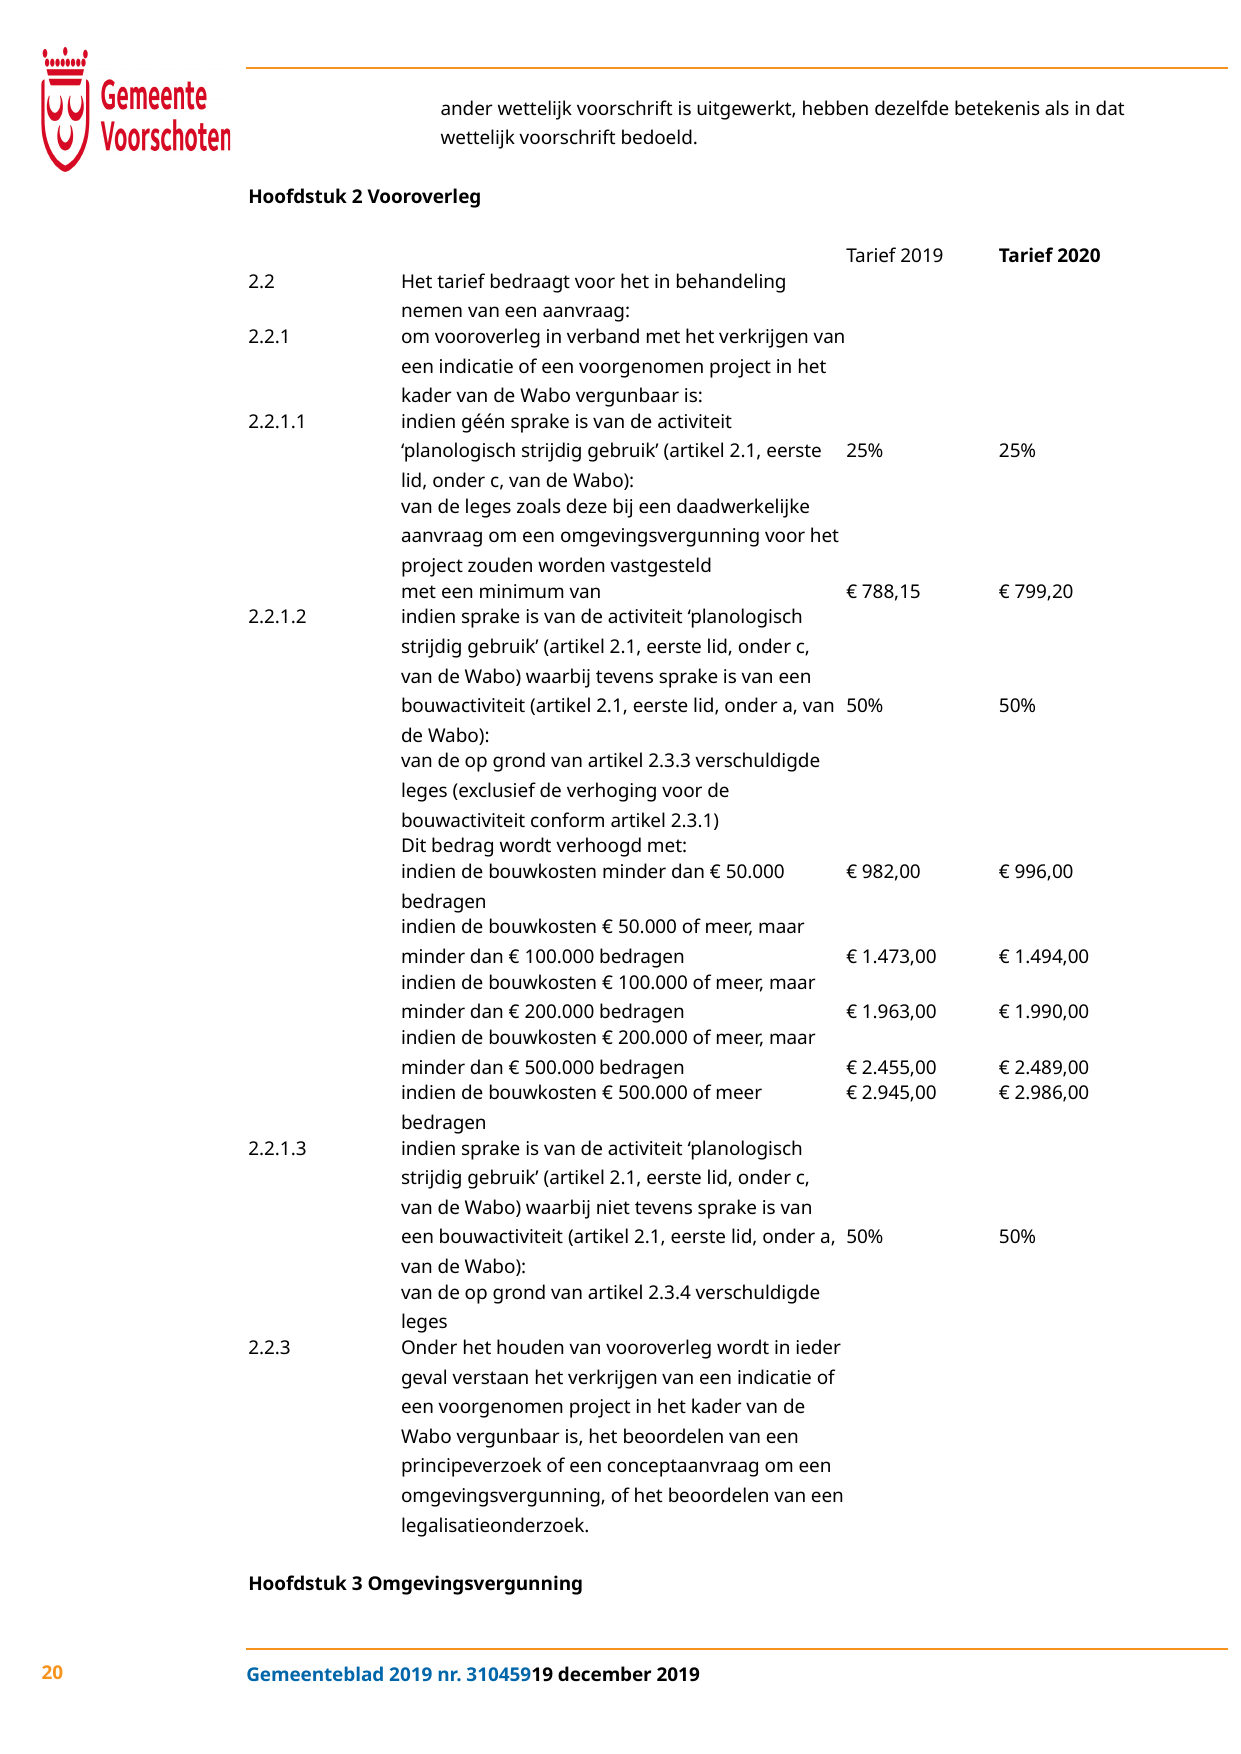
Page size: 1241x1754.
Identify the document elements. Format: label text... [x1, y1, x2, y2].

table_cell [248, 1024, 401, 1079]
table_cell [999, 268, 1152, 323]
table_cell Dit bedrag wordt verhoogd met: [401, 833, 846, 858]
table_header Tarief 2020 [999, 242, 1152, 268]
table_cell indien sprake is van de activiteit ‘planologisch strijdig gebruik’ (artikel 2.1, eerste lid, onder c, van de Wabo) waarbij niet tevens sprake is van een bouwactiviteit (artikel 2.1, eerste lid, onder a, van de Wabo): [401, 1135, 846, 1279]
table_cell € 982,00 [846, 858, 999, 914]
table_cell [846, 748, 999, 833]
table_cell 2.2.1.3 [248, 1135, 401, 1279]
table_cell [248, 969, 401, 1024]
table_cell 2.2.1.2 [248, 604, 401, 748]
table_cell € 1.473,00 [846, 914, 999, 969]
table_cell indien de bouwkosten minder dan € 50.000 bedragen [401, 858, 846, 914]
table_cell [248, 914, 401, 969]
table_cell indien de bouwkosten € 100.000 of meer, maar minder dan € 200.000 bedragen [401, 969, 846, 1024]
table_cell [248, 95, 440, 150]
table_cell [846, 1279, 999, 1334]
table_cell ander wettelijk voorschrift is uitgewerkt, hebben dezelfde betekenis als in dat wettelijk voorschrift bedoeld. [440, 95, 1152, 150]
table_cell [846, 1334, 999, 1537]
table_cell van de op grond van artikel 2.3.3 verschuldigde leges (exclusief de verhoging voor de bouwactiviteit conform artikel 2.3.1) [401, 748, 846, 833]
table_cell [248, 1279, 401, 1334]
table_cell [248, 1080, 401, 1135]
table_cell [248, 578, 401, 604]
table_cell 25% [999, 408, 1152, 493]
table_cell € 788,15 [846, 578, 999, 604]
table_cell 2.2 [248, 268, 401, 323]
table_cell [999, 833, 1152, 858]
table_cell € 1.494,00 [999, 914, 1152, 969]
table_cell € 2.986,00 [999, 1080, 1152, 1135]
table_header [401, 242, 846, 268]
table_cell € 1.963,00 [846, 969, 999, 1024]
table_cell € 2.489,00 [999, 1024, 1152, 1079]
table_cell van de op grond van artikel 2.3.4 verschuldigde leges [401, 1279, 846, 1334]
table_cell € 799,20 [999, 578, 1152, 604]
table_cell indien de bouwkosten € 500.000 of meer bedragen [401, 1080, 846, 1135]
table_cell [248, 748, 401, 833]
table_cell 2.2.1.1 [248, 408, 401, 493]
table_cell [999, 493, 1152, 578]
table_cell 50% [999, 1135, 1152, 1279]
table_cell [999, 748, 1152, 833]
table_header [248, 242, 401, 268]
table_cell [248, 833, 401, 858]
table_cell [846, 268, 999, 323]
table_cell [999, 323, 1152, 408]
picture [41, 47, 231, 172]
table_cell 2.2.3 [248, 1334, 401, 1537]
table_cell indien de bouwkosten € 200.000 of meer, maar minder dan € 500.000 bedragen [401, 1024, 846, 1079]
table_cell met een minimum van [401, 578, 846, 604]
table_header Tarief 2019 [846, 242, 999, 268]
table_cell [248, 858, 401, 914]
table_cell € 1.990,00 [999, 969, 1152, 1024]
table_cell indien sprake is van de activiteit ‘planologisch strijdig gebruik’ (artikel 2.1, eerste lid, onder c, van de Wabo) waarbij tevens sprake is van een bouwactiviteit (artikel 2.1, eerste lid, onder a, van de Wabo): [401, 604, 846, 748]
table_cell indien géén sprake is van de activiteit ‘planologisch strijdig gebruik’ (artikel 2.1, eerste lid, onder c, van de Wabo): [401, 408, 846, 493]
table_cell [248, 493, 401, 578]
table_cell [999, 1334, 1152, 1537]
table_cell 2.2.1 [248, 323, 401, 408]
table_cell € 2.455,00 [846, 1024, 999, 1079]
text Hoofdstuk 2 Vooroverleg [248, 183, 1152, 209]
table_cell om vooroverleg in verband met het verkrijgen van een indicatie of een voorgenomen project in het kader van de Wabo vergunbaar is: [401, 323, 846, 408]
table_cell 50% [846, 1135, 999, 1279]
table_cell € 996,00 [999, 858, 1152, 914]
table_cell 50% [846, 604, 999, 748]
text Hoofdstuk 3 Omgevingsvergunning [248, 1570, 1152, 1596]
table_cell indien de bouwkosten € 50.000 of meer, maar minder dan € 100.000 bedragen [401, 914, 846, 969]
table_cell [846, 323, 999, 408]
table_cell 50% [999, 604, 1152, 748]
table_cell [846, 833, 999, 858]
table_cell van de leges zoals deze bij een daadwerkelijke aanvraag om een omgevingsvergunning voor het project zouden worden vastgesteld [401, 493, 846, 578]
table_cell € 2.945,00 [846, 1080, 999, 1135]
table_cell 25% [846, 408, 999, 493]
table_cell [999, 1279, 1152, 1334]
table_cell Het tarief bedraagt voor het in behandeling nemen van een aanvraag: [401, 268, 846, 323]
table_cell Onder het houden van vooroverleg wordt in ieder geval verstaan het verkrijgen van een indicatie of een voorgenomen project in het kader van de Wabo vergunbaar is, het beoordelen van een principeverzoek of een conceptaanvraag om een omgevingsvergunning, of het beoordelen van een legalisatieonderzoek. [401, 1334, 846, 1537]
table_cell [846, 493, 999, 578]
